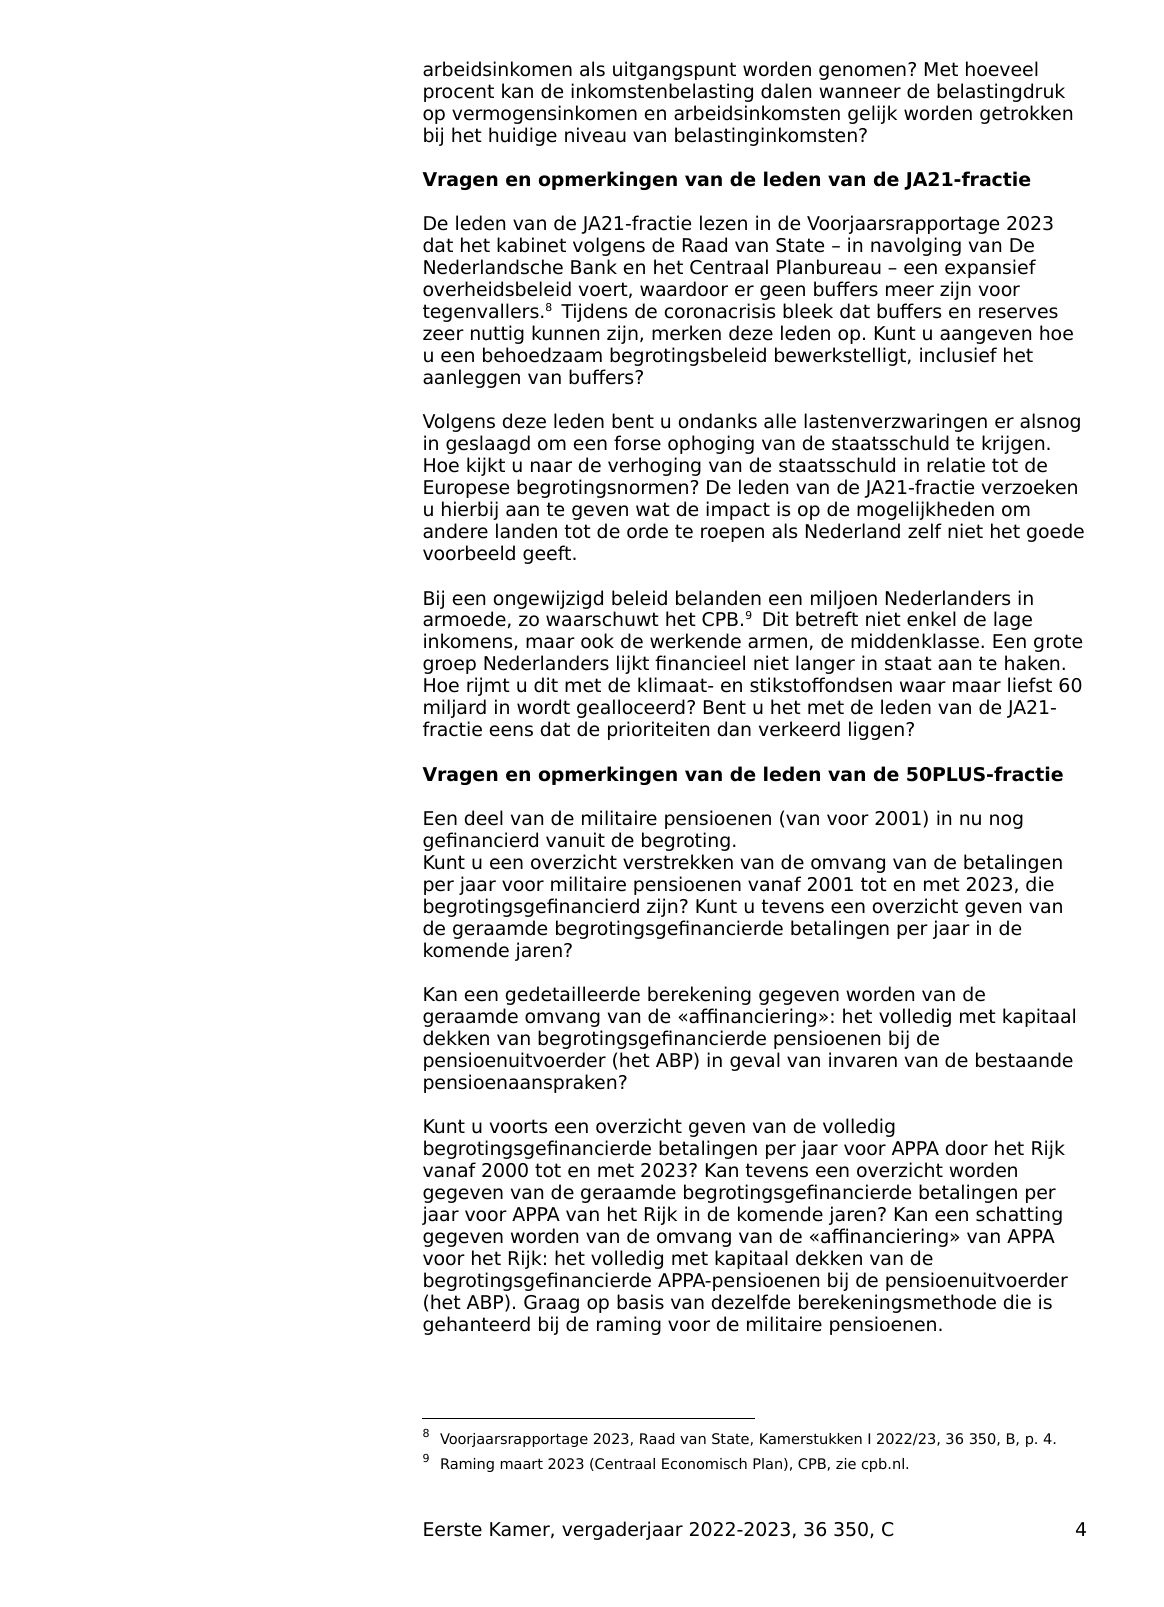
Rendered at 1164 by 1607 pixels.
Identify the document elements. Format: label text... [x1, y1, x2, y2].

text Een deel van de militaire pensioenen (van voor 2001) in nu nog gefinancierd vanuit de begroting. [422, 808, 1087, 852]
text Kan een gedetailleerde berekening gegeven worden van de geraamde omvang van de «affinanciering»: het volledig met kapitaal dekken van begrotingsgefinancierde pensioenen bij de pensioenuitvoerder (het ABP) in geval van invaren van de bestaande pensioenaanspraken? [422, 984, 1087, 1093]
text Voorjaarsrapportage 2023, Raad van State, Kamerstukken I 2022/23, 36 350, B, p. 4. [422, 1427, 1087, 1449]
text Kunt u voorts een overzicht geven van de volledig begrotingsgefinancierde betalingen per jaar voor APPA door het Rijk vanaf 2000 tot en met 2023? Kan tevens een overzicht worden gegeven van de geraamde begrotingsgefinancierde betalingen per jaar voor APPA van het Rijk in de komende jaren? Kan een schatting gegeven worden van de omvang van de «affinanciering» van APPA voor het Rijk: het volledig met kapitaal dekken van de begrotingsgefinancierde APPA-pensioenen bij de pensioenuitvoerder (het ABP). Graag op basis van dezelfde berekeningsmethode die is gehanteerd bij de raming voor de militaire pensioenen. [422, 1116, 1087, 1336]
text Raming maart 2023 (Centraal Economisch Plan), CPB, zie cpb.nl. [422, 1452, 1087, 1474]
subtitle Vragen en opmerkingen van de leden van de 50PLUS-fractie [422, 763, 1087, 785]
text arbeidsinkomen als uitgangspunt worden genomen? Met hoeveel procent kan de inkomstenbelasting dalen wanneer de belastingdruk op vermogensinkomen en arbeidsinkomsten gelijk worden getrokken bij het huidige niveau van belastinginkomsten? [422, 59, 1087, 147]
text De leden van de JA21-fractie lezen in de Voorjaarsrapportage 2023 dat het kabinet volgens de Raad van State – in navolging van De Nederlandsche Bank en het Centraal Planbureau – een expansief overheidsbeleid voert, waardoor er geen buffers meer zijn voor tegenvallers. Tijdens de coronacrisis bleek dat buffers en reserves zeer nuttig kunnen zijn, merken deze leden op. Kunt u aangeven hoe u een behoedzaam begrotingsbeleid bewerkstelligt, inclusief het aanleggen van buffers? [422, 213, 1087, 389]
text Volgens deze leden bent u ondanks alle lastenverzwaringen er alsnog in geslaagd om een forse ophoging van de staatsschuld te krijgen. Hoe kijkt u naar de verhoging van de staatsschuld in relatie tot de Europese begrotingsnormen? De leden van de JA21-fractie verzoeken u hierbij aan te geven wat de impact is op de mogelijkheden om andere landen tot de orde te roepen als Nederland zelf niet het goede voorbeeld geeft. [422, 411, 1087, 565]
subtitle Vragen en opmerkingen van de leden van de JA21-fractie [422, 169, 1087, 191]
text Kunt u een overzicht verstrekken van de omvang van de betalingen per jaar voor militaire pensioenen vanaf 2001 tot en met 2023, die begrotingsgefinancierd zijn? Kunt u tevens een overzicht geven van de geraamde begrotingsgefinancierde betalingen per jaar in de komende jaren? [422, 852, 1087, 961]
text Bij een ongewijzigd beleid belanden een miljoen Nederlanders in armoede, zo waarschuwt het CPB. Dit betreft niet enkel de lage inkomens, maar ook de werkende armen, de middenklasse. Een grote groep Nederlanders lijkt financieel niet langer in staat aan te haken. Hoe rijmt u dit met de klimaat- en stikstoffondsen waar maar liefst 60 miljard in wordt gealloceerd? Bent u het met de leden van de JA21-fractie eens dat de prioriteiten dan verkeerd liggen? [422, 587, 1087, 741]
